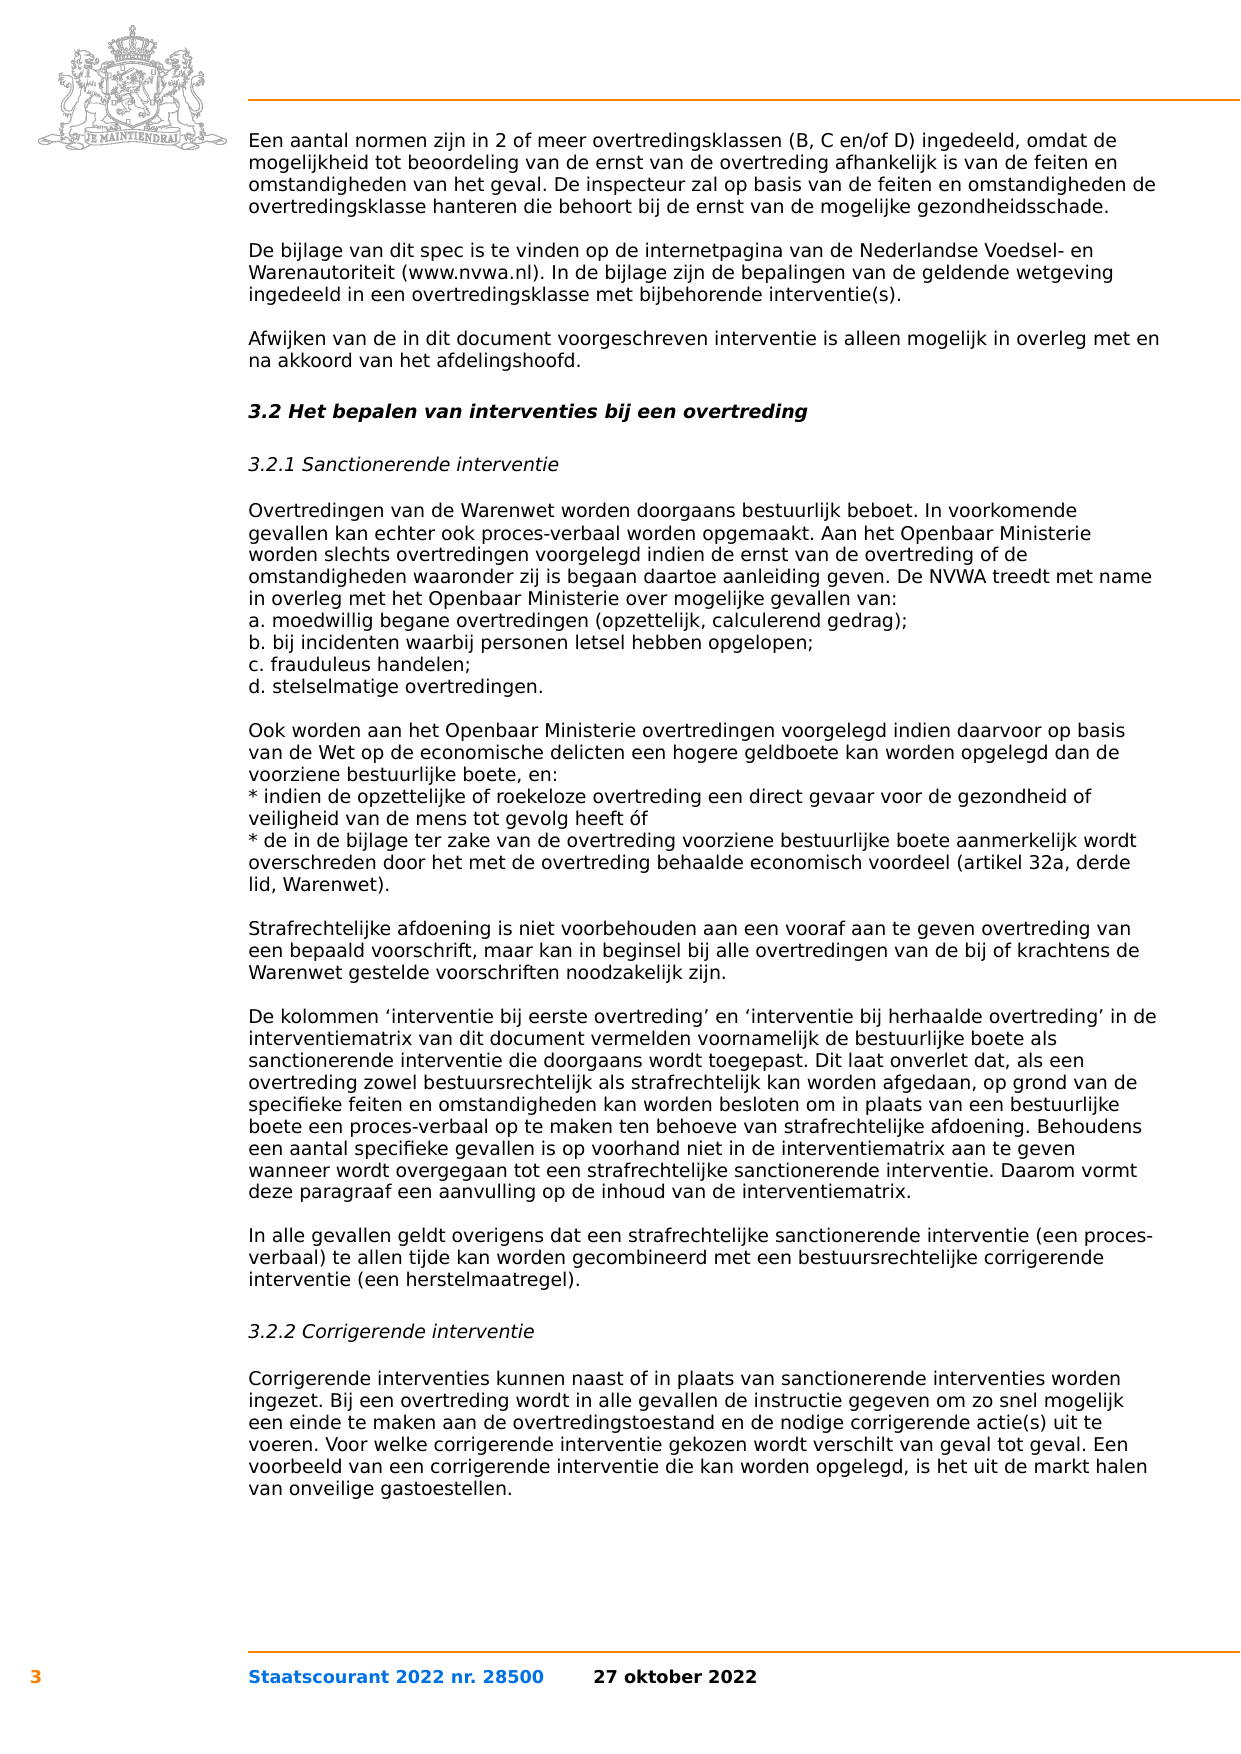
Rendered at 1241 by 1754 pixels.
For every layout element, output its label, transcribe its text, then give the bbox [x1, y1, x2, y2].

text De kolommen ‘interventie bij eerste overtreding’ en ‘interventie bij herhaalde overtreding’ in de interventiematrix van dit document vermelden voornamelijk de bestuurlijke boete als sanctionerende interventie die doorgaans wordt toegepast. Dit laat onverlet dat, als een overtreding zowel bestuursrechtelijk als strafrechtelijk kan worden afgedaan, op grond van de specifieke feiten en omstandigheden kan worden besloten om in plaats van een bestuurlijke boete een proces-verbaal op te maken ten behoeve van strafrechtelijke afdoening. Behoudens een aantal specifieke gevallen is op voorhand niet in de interventiematrix aan te geven wanneer wordt overgegaan tot een strafrechtelijke sanctionerende interventie. Daarom vormt deze paragraaf een aanvulling op de inhoud van de interventiematrix. [248, 1006, 1163, 1203]
subtitle 3.2.1 Sanctionerende interventie [248, 453, 1163, 475]
text Strafrechtelijke afdoening is niet voorbehouden aan een vooraf aan te geven overtreding van een bepaald voorschrift, maar kan in beginsel bij alle overtredingen van de bij of krachtens de Warenwet gestelde voorschriften noodzakelijk zijn. [248, 918, 1163, 984]
text c. frauduleus handelen; [248, 654, 1163, 676]
subtitle 3.2.2 Corrigerende interventie [248, 1321, 1163, 1343]
text b. bij incidenten waarbij personen letsel hebben opgelopen; [248, 632, 1163, 654]
text Overtredingen van de Warenwet worden doorgaans bestuurlijk beboet. In voorkomende gevallen kan echter ook proces-verbaal worden opgemaakt. Aan het Openbaar Ministerie worden slechts overtredingen voorgelegd indien de ernst van de overtreding of de omstandigheden waaronder zij is begaan daartoe aanleiding geven. De NVWA treedt met name in overleg met het Openbaar Ministerie over mogelijke gevallen van: [248, 500, 1163, 610]
text a. moedwillig begane overtredingen (opzettelijk, calculerend gedrag); [248, 610, 1163, 632]
text * de in de bijlage ter zake van de overtreding voorziene bestuurlijke boete aanmerkelijk wordt overschreden door het met de overtreding behaalde economisch voordeel (artikel 32a, derde lid, Warenwet). [248, 830, 1163, 896]
text * indien de opzettelijke of roekeloze overtreding een direct gevaar voor de gezondheid of veiligheid van de mens tot gevolg heeft óf [248, 786, 1163, 830]
text Ook worden aan het Openbaar Ministerie overtredingen voorgelegd indien daarvoor op basis van de Wet op de economische delicten een hogere geldboete kan worden opgelegd dan de voorziene bestuurlijke boete, en: [248, 720, 1163, 786]
text Corrigerende interventies kunnen naast of in plaats van sanctionerende interventies worden ingezet. Bij een overtreding wordt in alle gevallen de instructie gegeven om zo snel mogelijk een einde te maken aan de overtredingstoestand en de nodige corrigerende actie(s) uit te voeren. Voor welke corrigerende interventie gekozen wordt verschilt van geval tot geval. Een voorbeeld van een corrigerende interventie die kan worden opgelegd, is het uit de markt halen van onveilige gastoestellen. [248, 1368, 1163, 1500]
text Een aantal normen zijn in 2 of meer overtredingsklassen (B, C en/of D) ingedeeld, omdat de mogelijkheid tot beoordeling van de ernst van de overtreding afhankelijk is van de feiten en omstandigheden van het geval. De inspecteur zal op basis van de feiten en omstandigheden de overtredingsklasse hanteren die behoort bij de ernst van de mogelijke gezondheidsschade. [248, 130, 1163, 218]
text Afwijken van de in dit document voorgeschreven interventie is alleen mogelijk in overleg met en na akkoord van het afdelingshoofd. [248, 327, 1163, 371]
text d. stelselmatige overtredingen. [248, 676, 1163, 698]
text De bijlage van dit spec is te vinden op de internetpagina van de Nederlandse Voedsel- en Warenautoriteit (www.nvwa.nl). In de bijlage zijn de bepalingen van de geldende wetgeving ingedeeld in een overtredingsklasse met bijbehorende interventie(s). [248, 240, 1163, 306]
picture [38, 25, 227, 150]
text In alle gevallen geldt overigens dat een strafrechtelijke sanctionerende interventie (een proces-verbaal) te allen tijde kan worden gecombineerd met een bestuursrechtelijke corrigerende interventie (een herstelmaatregel). [248, 1225, 1163, 1291]
subtitle 3.2 Het bepalen van interventies bij een overtreding [248, 401, 1163, 423]
